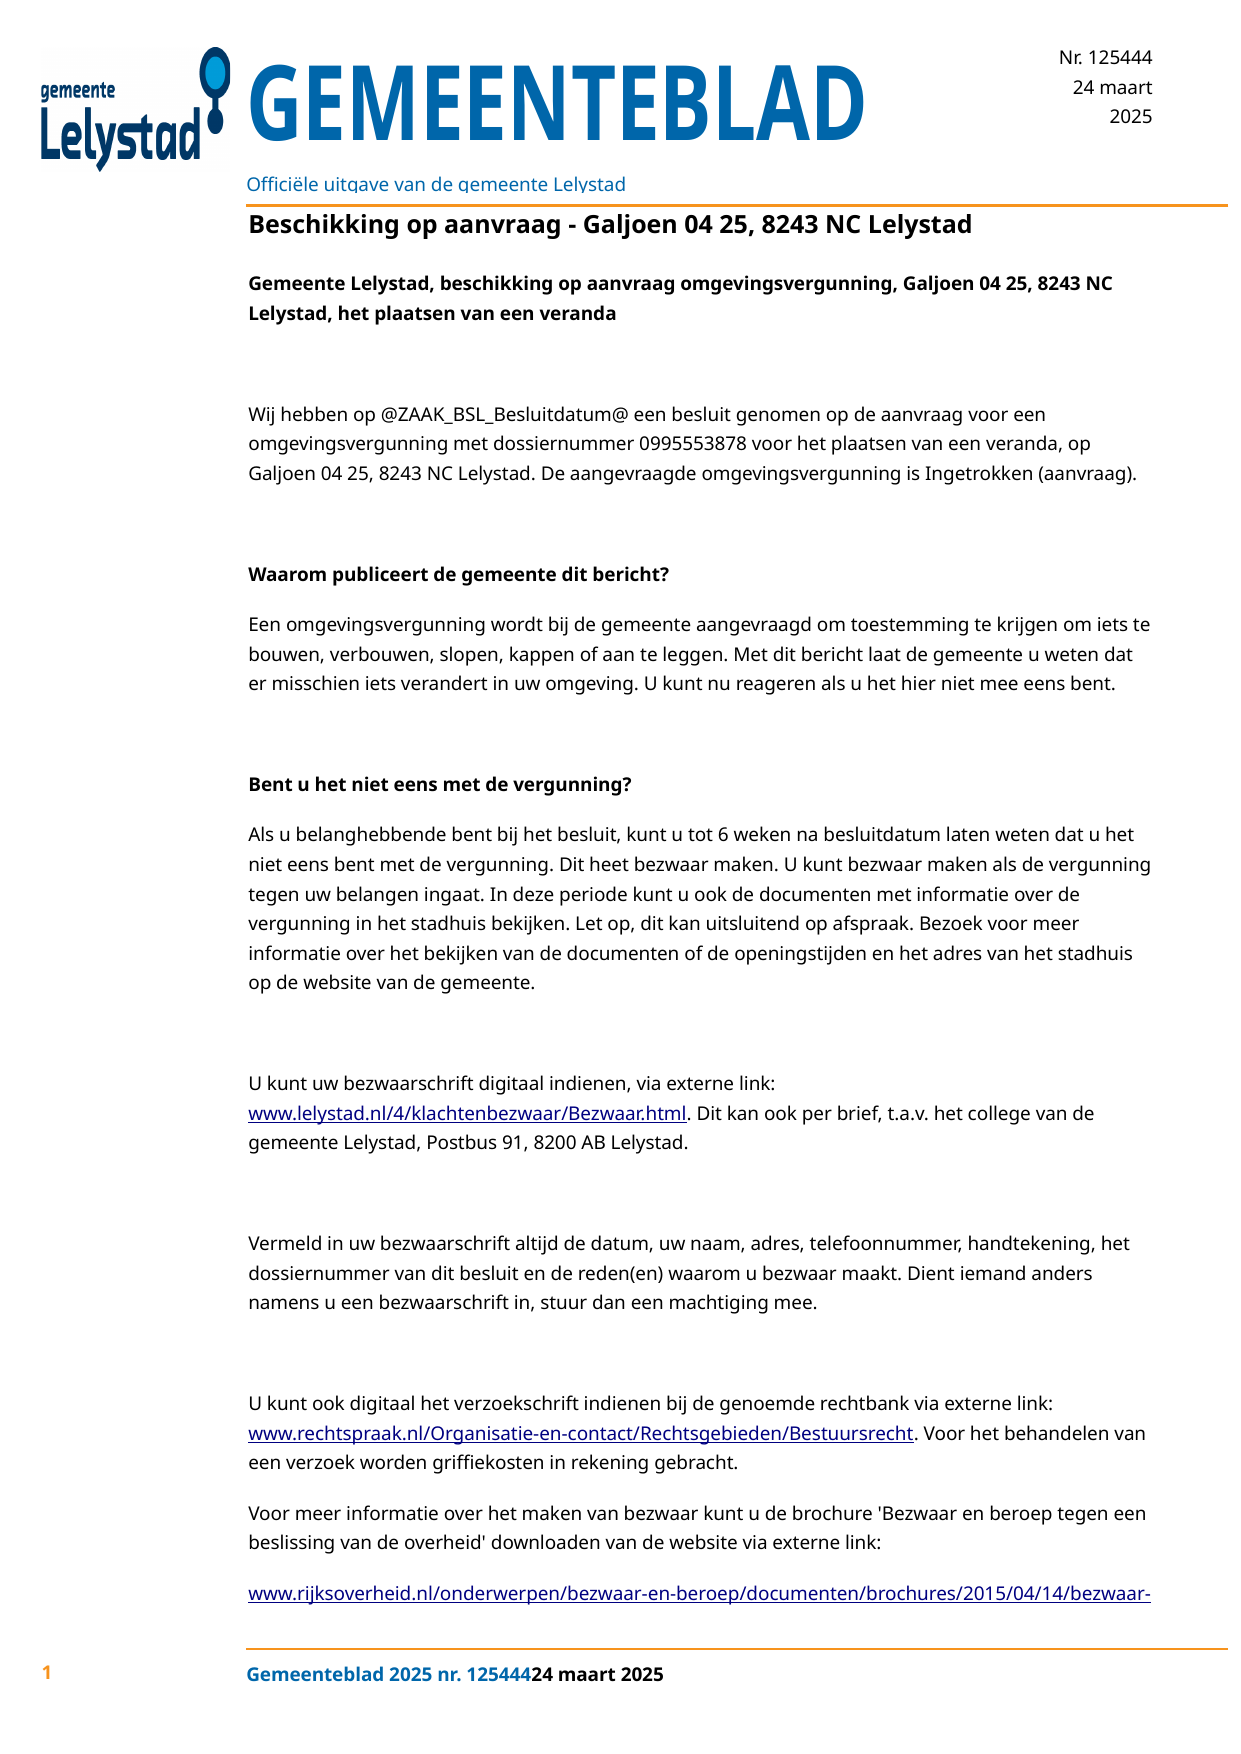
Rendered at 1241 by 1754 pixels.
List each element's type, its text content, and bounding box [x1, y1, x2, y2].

text Beschikking op aanvraag - Galjoen 04 25, 8243 NC Lelystad [248, 207, 1152, 241]
text Voor meer informatie over het maken van bezwaar kunt u de brochure 'Bezwaar en beroep tegen een beslissing van de overheid' downloaden van de website via externe link: [248, 1500, 1152, 1555]
picture [41, 47, 231, 172]
text Waarom publiceert de gemeente dit bericht? [248, 561, 1152, 586]
text U kunt ook digitaal het verzoekschrift indienen bij de genoemde rechtbank via externe link: www.rechtspraak.nl/Organisatie-en-contact/Rechtsgebieden/Bestuursrecht. Voor het behandelen van een verzoek worden griffiekosten in rekening gebracht. [248, 1390, 1152, 1475]
text www.rijksoverheid.nl/onderwerpen/bezwaar-en-beroep/documenten/brochures/2015/04/14/bezwaar- [248, 1580, 1152, 1606]
text Als u belanghebbende bent bij het besluit, kunt u tot 6 weken na besluitdatum laten weten dat u het niet eens bent met de vergunning. Dit heet bezwaar maken. U kunt bezwaar maken als de vergunning tegen uw belangen ingaat. In deze periode kunt u ook de documenten met informatie over de vergunning in het stadhuis bekijken. Let op, dit kan uitsluitend op afspraak. Bezoek voor meer informatie over het bekijken van de documenten of de openingstijden en het adres van het stadhuis op de website van de gemeente. [248, 822, 1152, 995]
text Een omgevingsvergunning wordt bij de gemeente aangevraagd om toestemming te krijgen om iets te bouwen, verbouwen, slopen, kappen of aan te leggen. Met dit bericht laat de gemeente u weten dat er misschien iets verandert in uw omgeving. U kunt nu reageren als u het hier niet mee eens bent. [248, 611, 1152, 696]
text Gemeente Lelystad, beschikking op aanvraag omgevingsvergunning, Galjoen 04 25, 8243 NC Lelystad, het plaatsen van een veranda [248, 270, 1152, 326]
text Bent u het niet eens met de vergunning? [248, 771, 1152, 797]
text U kunt uw bezwaarschrift digitaal indienen, via externe link: www.lelystad.nl/4/klachtenbezwaar/Bezwaar.html. Dit kan ook per brief, t.a.v. het college van de gemeente Lelystad, Postbus 91, 8200 AB Lelystad. [248, 1070, 1152, 1155]
text Wij hebben op @ZAAK_BSL_Besluitdatum@ een besluit genomen op de aanvraag voor een omgevingsvergunning met dossiernummer 0995553878 voor het plaatsen van een veranda, op Galjoen 04 25, 8243 NC Lelystad. De aangevraagde omgevingsvergunning is Ingetrokken (aanvraag). [248, 401, 1152, 486]
text Vermeld in uw bezwaarschrift altijd de datum, uw naam, adres, telefoonnummer, handtekening, het dossiernummer van dit besluit en de reden(en) waarom u bezwaar maakt. Dient iemand anders namens u een bezwaarschrift in, stuur dan een machtiging mee. [248, 1230, 1152, 1315]
